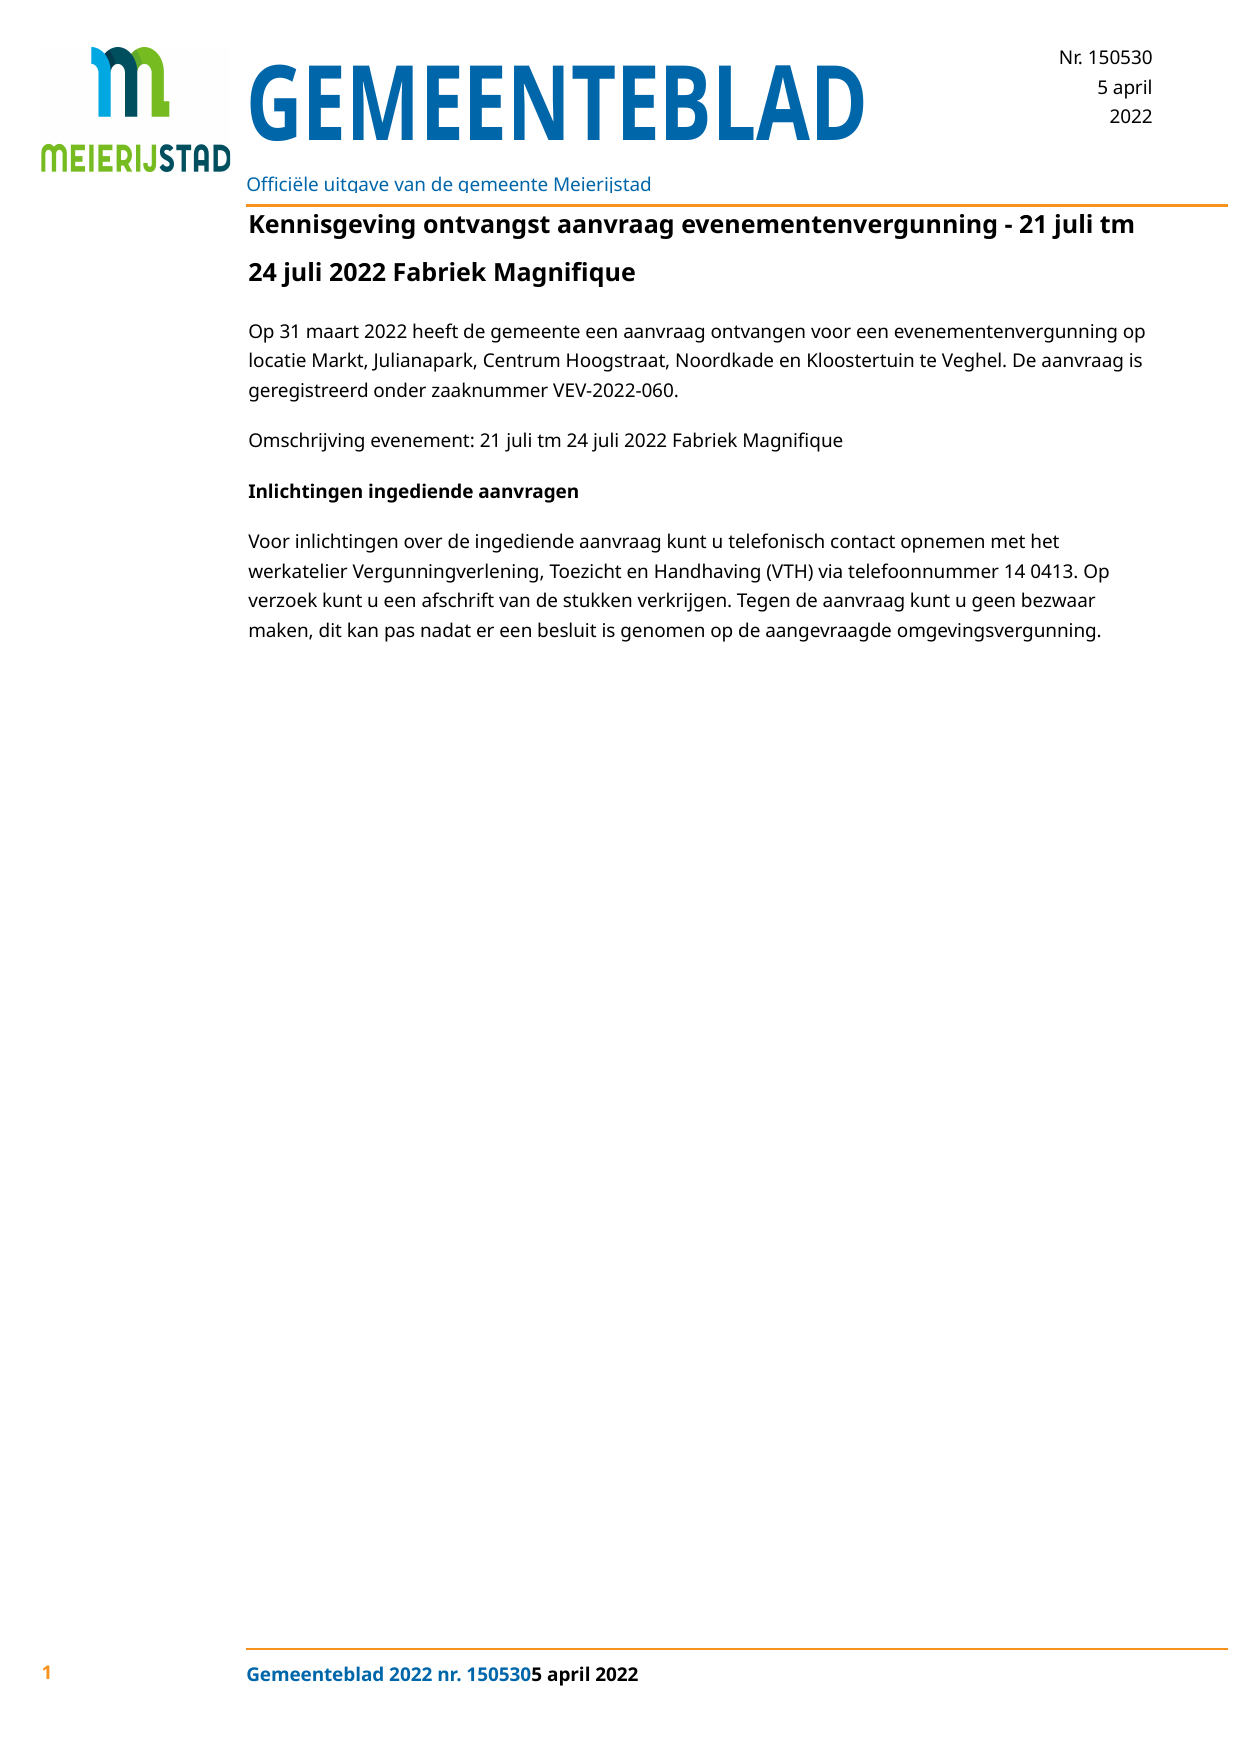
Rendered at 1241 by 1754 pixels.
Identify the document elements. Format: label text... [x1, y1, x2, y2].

text Op 31 maart 2022 heeft de gemeente een aanvraag ontvangen voor een evenementenvergunning op locatie Markt, Julianapark, Centrum Hoogstraat, Noordkade en Kloostertuin te Veghel. De aanvraag is geregistreerd onder zaaknummer VEV-2022-060. [248, 318, 1152, 403]
text Omschrijving evenement: 21 juli tm 24 juli 2022 Fabriek Magnifique [248, 427, 1152, 453]
picture [41, 47, 231, 172]
text Voor inlichtingen over de ingediende aanvraag kunt u telefonisch contact opnemen met het werkatelier Vergunningverlening, Toezicht en Handhaving (VTH) via telefoonnummer 14 0413. Op verzoek kunt u een afschrift van de stukken verkrijgen. Tegen de aanvraag kunt u geen bezwaar maken, dit kan pas nadat er een besluit is genomen op de aangevraagde omgevingsvergunning. [248, 528, 1152, 643]
text Kennisgeving ontvangst aanvraag evenementenvergunning - 21 juli tm 24 juli 2022 Fabriek Magnifique [248, 207, 1152, 288]
text Inlichtingen ingediende aanvragen [248, 478, 1152, 504]
